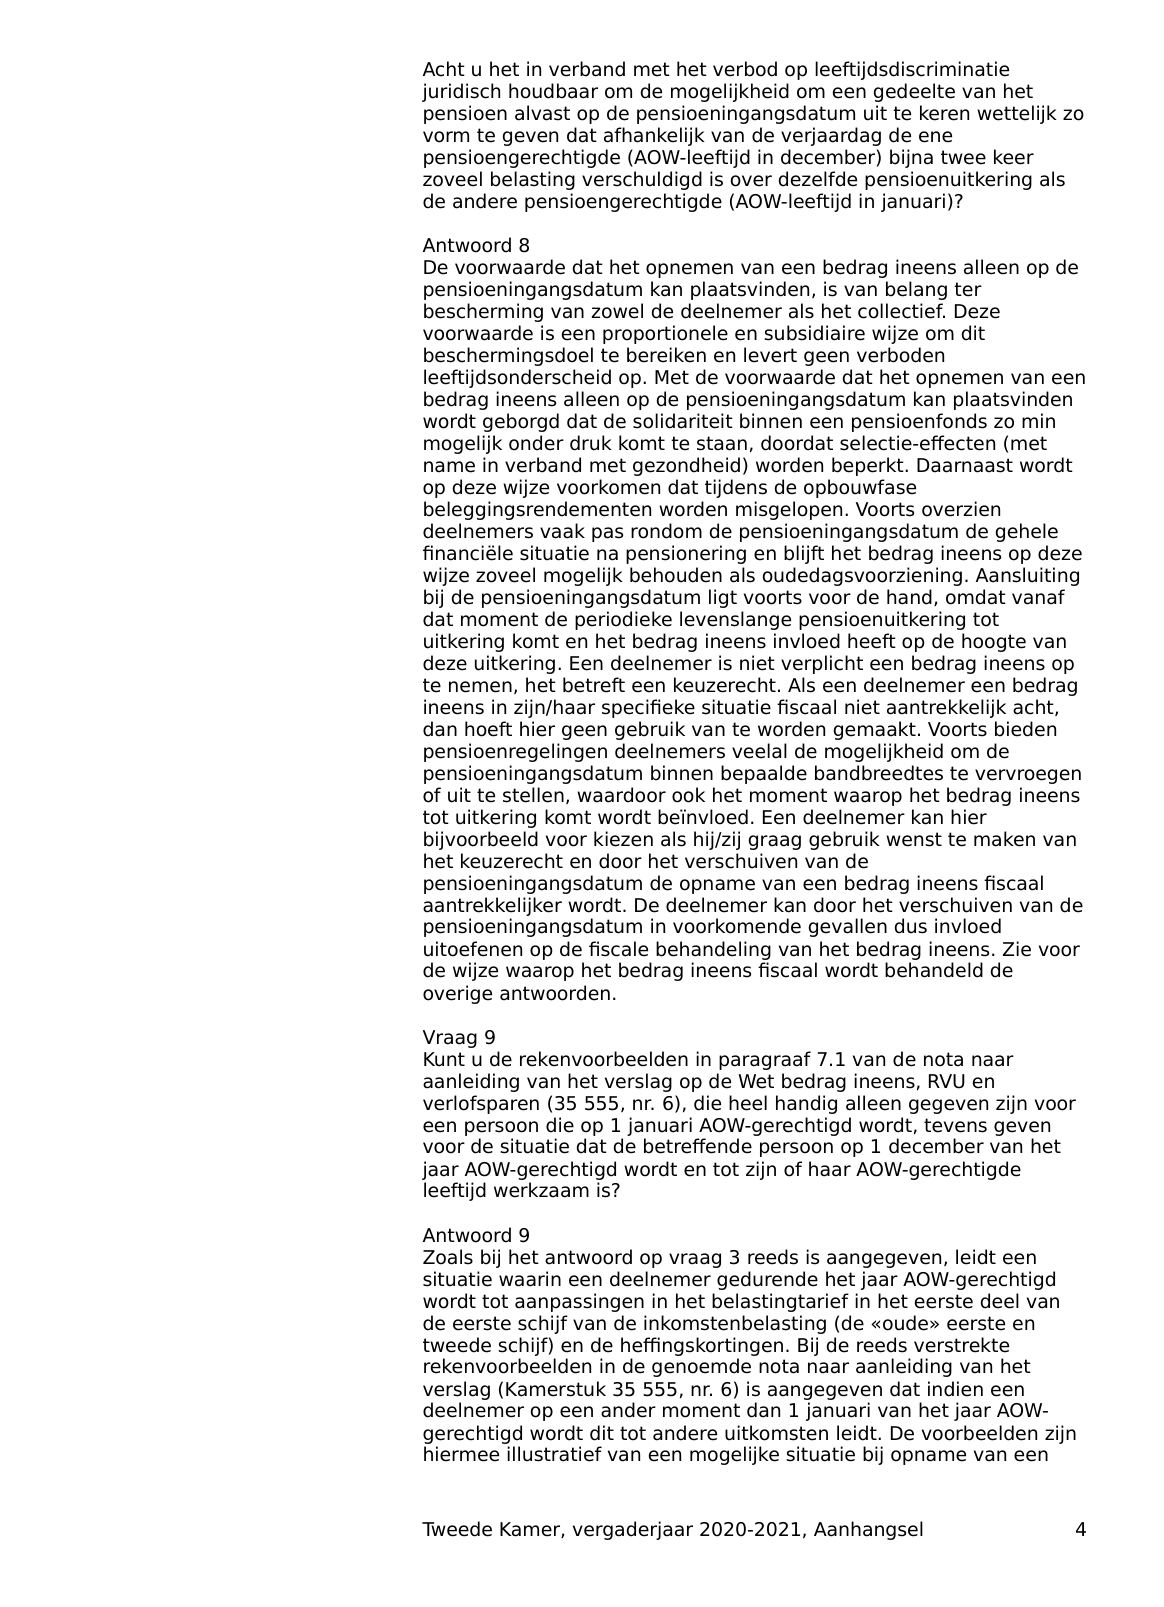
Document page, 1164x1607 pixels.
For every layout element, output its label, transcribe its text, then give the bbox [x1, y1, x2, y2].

text Kunt u de rekenvoorbeelden in paragraaf 7.1 van de nota naar aanleiding van het verslag op de Wet bedrag ineens, RVU en verlofsparen (35 555, nr. 6), die heel handig alleen gegeven zijn voor een persoon die op 1 januari AOW-gerechtigd wordt, tevens geven voor de situatie dat de betreffende persoon op 1 december van het jaar AOW-gerechtigd wordt en tot zijn of haar AOW-gerechtigde leeftijd werkzaam is? [422, 1048, 1087, 1202]
text Vraag 9 [422, 1027, 1087, 1048]
text Acht u het in verband met het verbod op leeftijdsdiscriminatie juridisch houdbaar om de mogelijkheid om een gedeelte van het pensioen alvast op de pensioeningangsdatum uit te keren wettelijk zo vorm te geven dat afhankelijk van de verjaardag de ene pensioengerechtigde (AOW-leeftijd in december) bijna twee keer zoveel belasting verschuldigd is over dezelfde pensioenuitkering als de andere pensioengerechtigde (AOW-leeftijd in januari)? [422, 59, 1087, 213]
text De voorwaarde dat het opnemen van een bedrag ineens alleen op de pensioeningangsdatum kan plaatsvinden, is van belang ter bescherming van zowel de deelnemer als het collectief. Deze voorwaarde is een proportionele en subsidiaire wijze om dit beschermingsdoel te bereiken en levert geen verboden leeftijdsonderscheid op. Met de voorwaarde dat het opnemen van een bedrag ineens alleen op de pensioeningangsdatum kan plaatsvinden wordt geborgd dat de solidariteit binnen een pensioenfonds zo min mogelijk onder druk komt te staan, doordat selectie-effecten (met name in verband met gezondheid) worden beperkt. Daarnaast wordt op deze wijze voorkomen dat tijdens de opbouwfase beleggingsrendementen worden misgelopen. Voorts overzien deelnemers vaak pas rondom de pensioeningangsdatum de gehele financiële situatie na pensionering en blijft het bedrag ineens op deze wijze zoveel mogelijk behouden als oudedagsvoorziening. Aansluiting bij de pensioeningangsdatum ligt voorts voor de hand, omdat vanaf dat moment de periodieke levenslange pensioenuitkering tot uitkering komt en het bedrag ineens invloed heeft op de hoogte van deze uitkering. Een deelnemer is niet verplicht een bedrag ineens op te nemen, het betreft een keuzerecht. Als een deelnemer een bedrag ineens in zijn/haar specifieke situatie fiscaal niet aantrekkelijk acht, dan hoeft hier geen gebruik van te worden gemaakt. Voorts bieden pensioenregelingen deelnemers veelal de mogelijkheid om de pensioeningangsdatum binnen bepaalde bandbreedtes te vervroegen of uit te stellen, waardoor ook het moment waarop het bedrag ineens tot uitkering komt wordt beïnvloed. Een deelnemer kan hier bijvoorbeeld voor kiezen als hij/zij graag gebruik wenst te maken van het keuzerecht en door het verschuiven van de pensioeningangsdatum de opname van een bedrag ineens fiscaal aantrekkelijker wordt. De deelnemer kan door het verschuiven van de pensioeningangsdatum in voorkomende gevallen dus invloed uitoefenen op de fiscale behandeling van het bedrag ineens. Zie voor de wijze waarop het bedrag ineens fiscaal wordt behandeld de overige antwoorden. [422, 257, 1087, 1004]
text Antwoord 8 [422, 235, 1087, 257]
text Antwoord 9 [422, 1224, 1087, 1247]
text Zoals bij het antwoord op vraag 3 reeds is aangegeven, leidt een situatie waarin een deelnemer gedurende het jaar AOW-gerechtigd wordt tot aanpassingen in het belastingtarief in het eerste deel van de eerste schijf van de inkomstenbelasting (de «oude» eerste en tweede schijf) en de heffingskortingen. Bij de reeds verstrekte rekenvoorbeelden in de genoemde nota naar aanleiding van het verslag (Kamerstuk 35 555, nr. 6) is aangegeven dat indien een deelnemer op een ander moment dan 1 januari van het jaar AOW-gerechtigd wordt dit tot andere uitkomsten leidt. De voorbeelden zijn hiermee illustratief van een mogelijke situatie bij opname van een [422, 1247, 1087, 1466]
